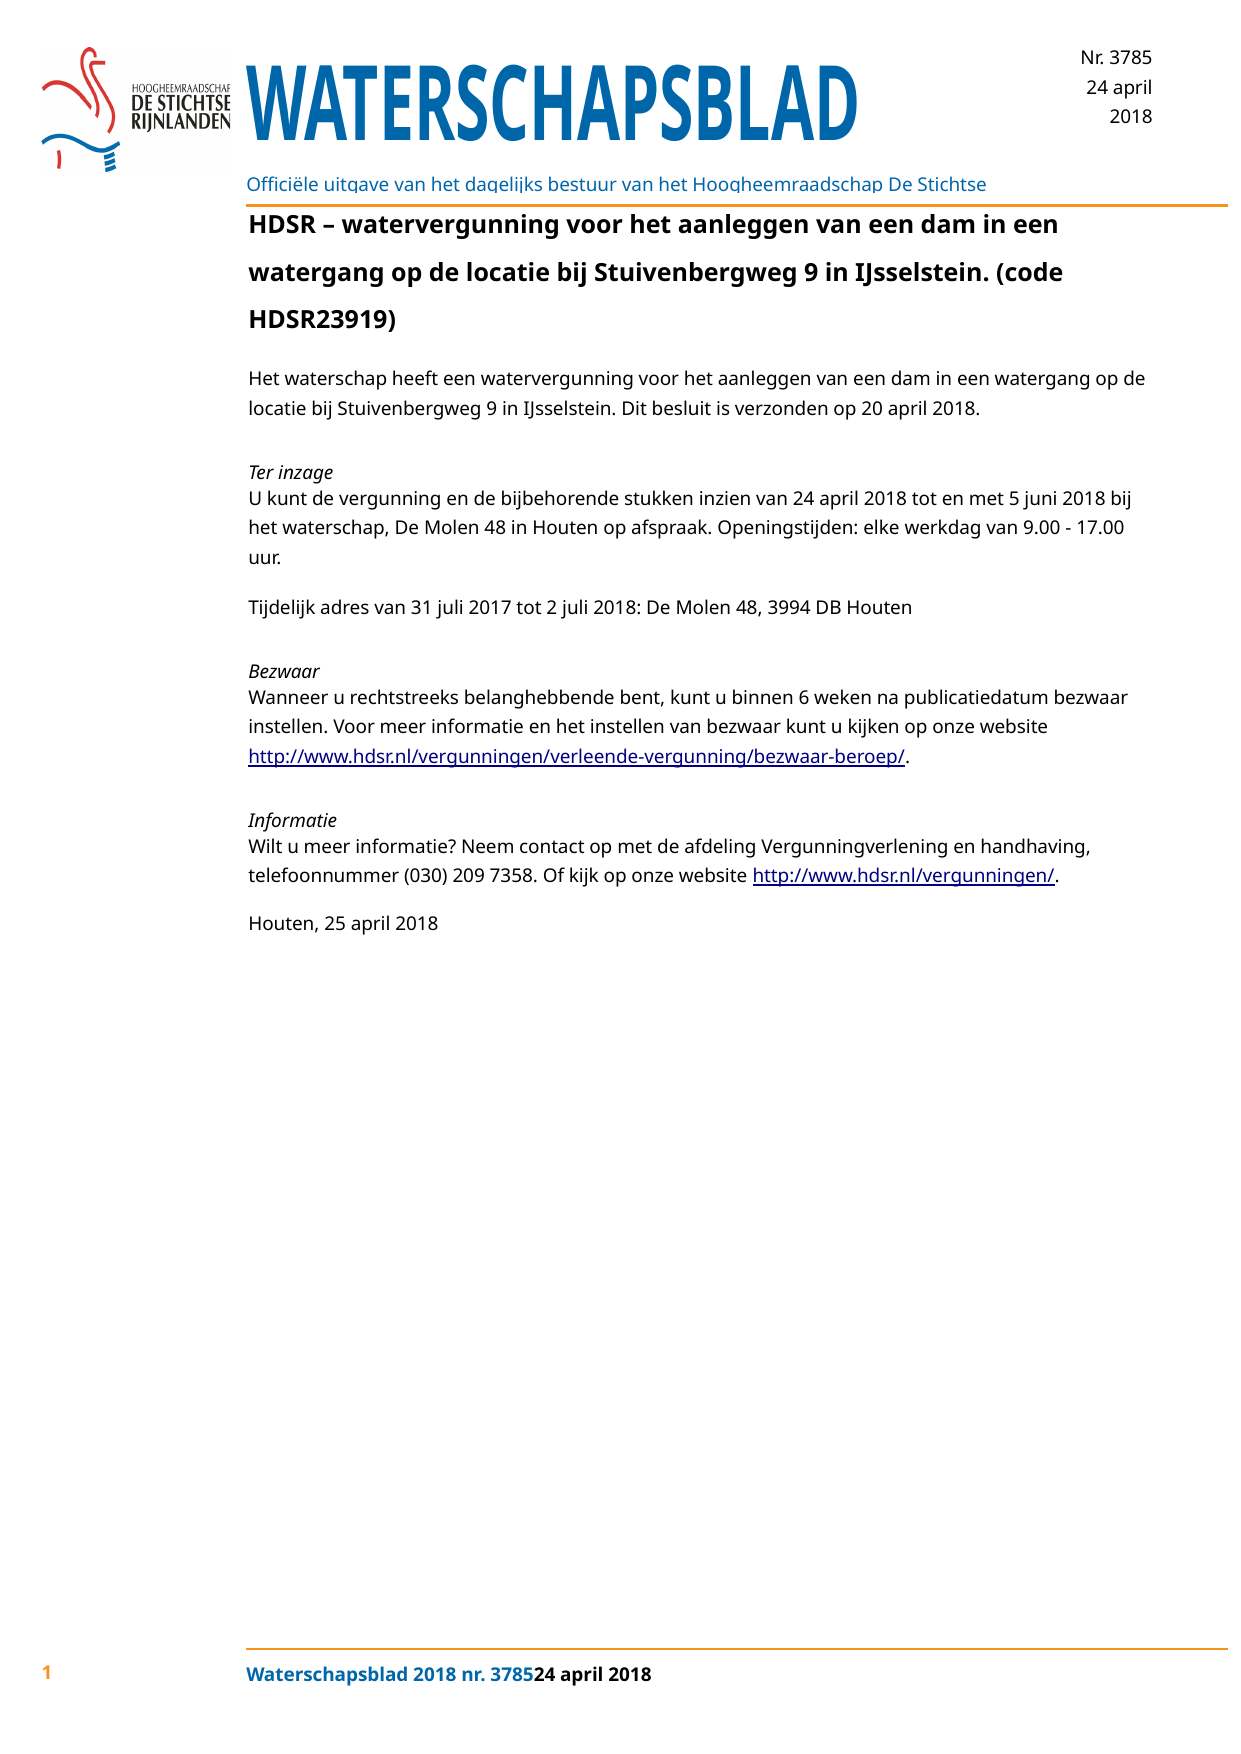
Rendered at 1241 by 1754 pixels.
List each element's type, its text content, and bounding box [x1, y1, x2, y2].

text Bezwaar [248, 658, 1152, 684]
text Informatie [248, 807, 1152, 833]
text HDSR – watervergunning voor het aanleggen van een dam in een watergang op de locatie bij Stuivenbergweg 9 in IJsselstein. (code HDSR23919) [248, 207, 1152, 336]
text Wanneer u rechtstreeks belanghebbende bent, kunt u binnen 6 weken na publicatiedatum bezwaar instellen. Voor meer informatie en het instellen van bezwaar kunt u kijken op onze website http://www.hdsr.nl/vergunningen/verleende-vergunning/bezwaar-beroep/. [248, 684, 1152, 769]
text U kunt de vergunning en de bijbehorende stukken inzien van 24 april 2018 tot en met 5 juni 2018 bij het waterschap, De Molen 48 in Houten op afspraak. Openingstijden: elke werkdag van 9.00 - 17.00 uur. [248, 485, 1152, 570]
text Wilt u meer informatie? Neem contact op met de afdeling Vergunningverlening en handhaving, telefoonnummer (030) 209 7358. Of kijk op onze website http://www.hdsr.nl/vergunningen/. [248, 833, 1152, 888]
text Houten, 25 april 2018 [248, 910, 1152, 936]
text Tijdelijk adres van 31 juli 2017 tot 2 juli 2018: De Molen 48, 3994 DB Houten [248, 594, 1152, 620]
text Ter inzage [248, 459, 1152, 485]
picture [41, 47, 231, 172]
text Het waterschap heeft een watervergunning voor het aanleggen van een dam in een watergang op de locatie bij Stuivenbergweg 9 in IJsselstein. Dit besluit is verzonden op 20 april 2018. [248, 366, 1152, 421]
